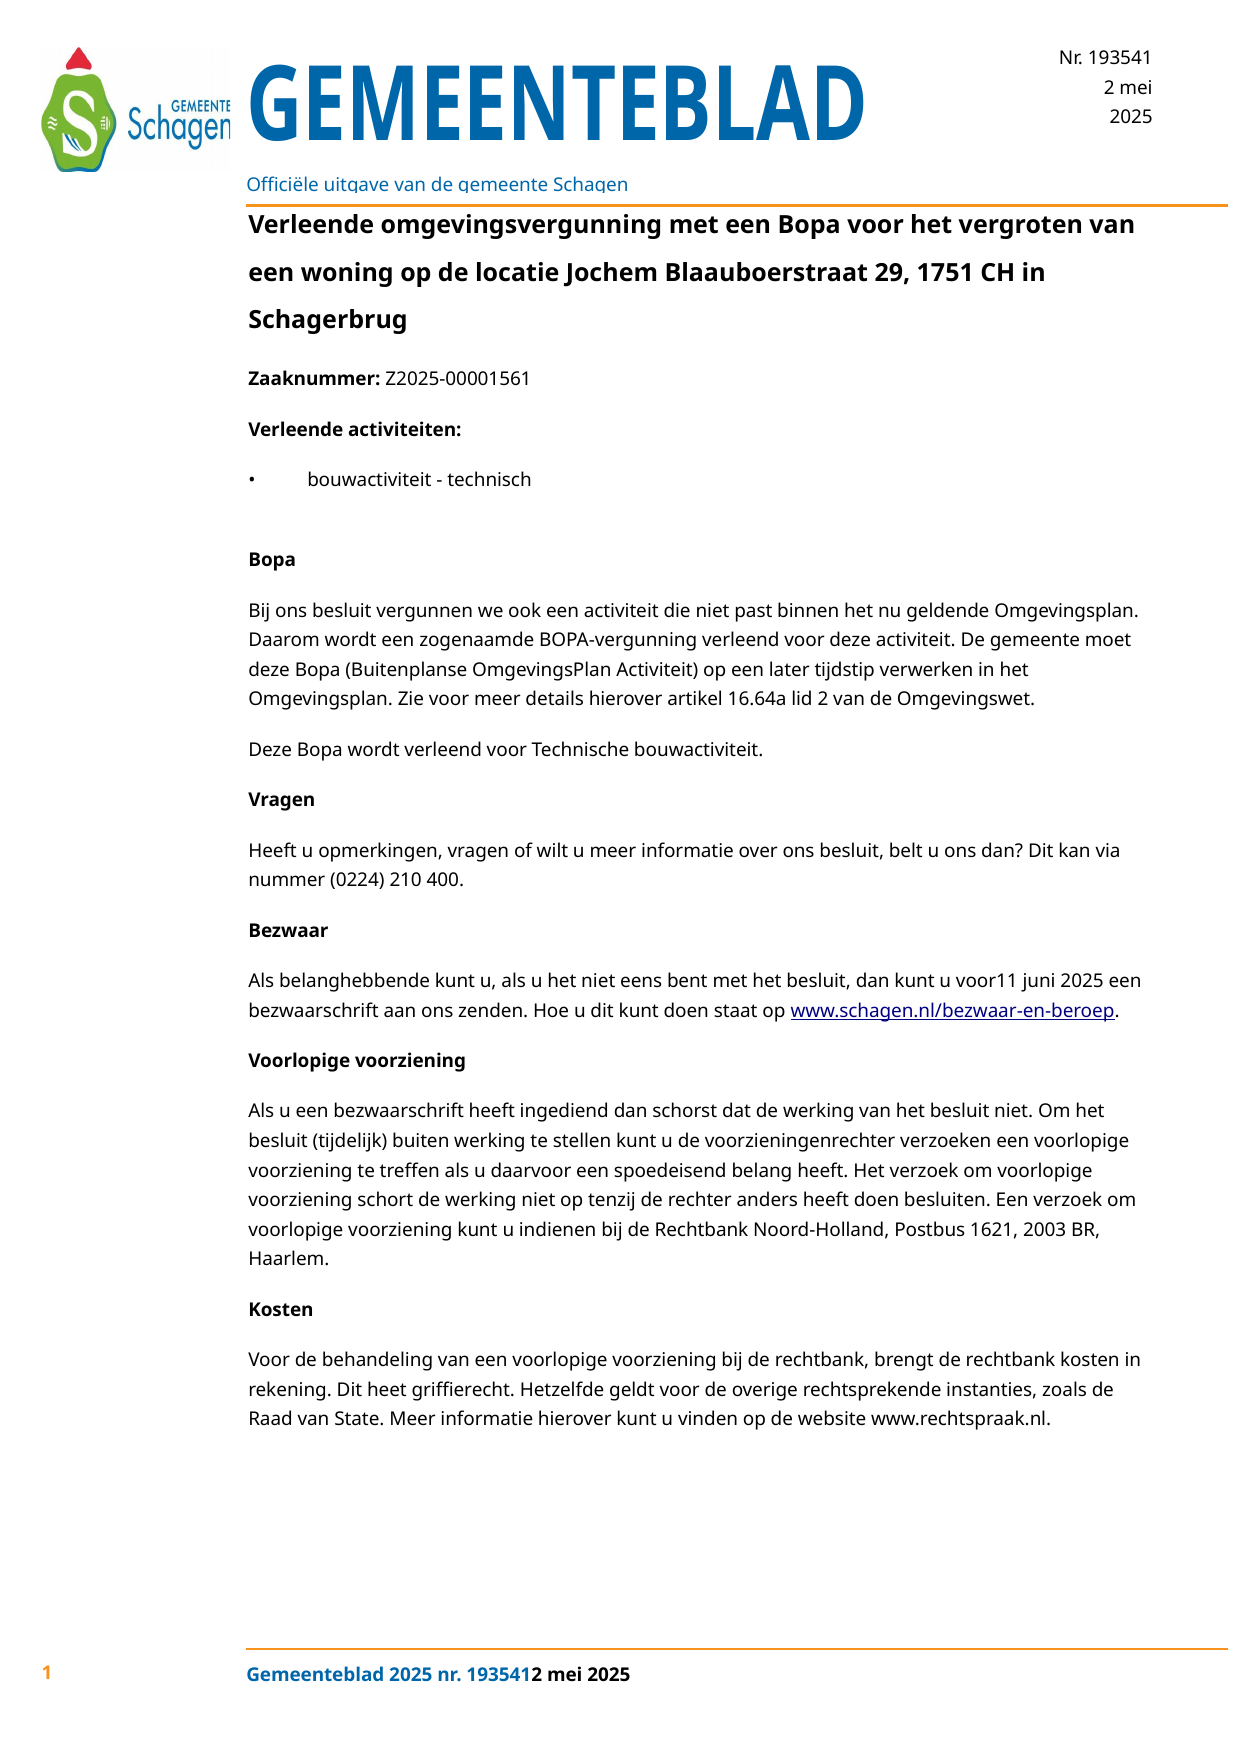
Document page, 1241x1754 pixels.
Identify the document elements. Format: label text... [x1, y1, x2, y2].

text Als u een bezwaarschrift heeft ingediend dan schorst dat de werking van het besluit niet. Om het besluit (tijdelijk) buiten werking te stellen kunt u de voorzieningenrechter verzoeken een voorlopige voorziening te treffen als u daarvoor een spoedeisend belang heeft. Het verzoek om voorlopige voorziening schort de werking niet op tenzij de rechter anders heeft doen besluiten. Een verzoek om voorlopige voorziening kunt u indienen bij de Rechtbank Noord-Holland, Postbus 1621, 2003 BR, Haarlem. [248, 1098, 1152, 1271]
text Voorlopige voorziening [248, 1047, 1152, 1073]
text Verleende activiteiten: [248, 416, 1152, 442]
text Kosten [248, 1296, 1152, 1322]
text Vragen [248, 786, 1152, 812]
text Voor de behandeling van een voorlopige voorziening bij de rechtbank, brengt de rechtbank kosten in rekening. Dit heet griffierecht. Hetzelfde geldt voor de overige rechtsprekende instanties, zoals de Raad van State. Meer informatie hierover kunt u vinden op de website www.rechtspraak.nl. [248, 1346, 1152, 1431]
text Bezwaar [248, 917, 1152, 942]
text Deze Bopa wordt verleend voor Technische bouwactiviteit. [248, 736, 1152, 762]
text Bij ons besluit vergunnen we ook een activiteit die niet past binnen het nu geldende Omgevingsplan. Daarom wordt een zogenaamde BOPA-vergunning verleend voor deze activiteit. De gemeente moet deze Bopa (Buitenplanse OmgevingsPlan Activiteit) op een later tijdstip verwerken in het Omgevingsplan. Zie voor meer details hierover artikel 16.64a lid 2 van de Omgevingswet. [248, 597, 1152, 711]
text Verleende omgevingsvergunning met een Bopa voor het vergroten van een woning op de locatie Jochem Blaauboerstraat 29, 1751 CH in Schagerbrug [248, 207, 1152, 336]
text Als belanghebbende kunt u, als u het niet eens bent met het besluit, dan kunt u voor11 juni 2025 een bezwaarschrift aan ons zenden. Hoe u dit kunt doen staat op www.schagen.nl/bezwaar-en-beroep. [248, 967, 1152, 1022]
picture [41, 47, 231, 172]
text Heeft u opmerkingen, vragen of wilt u meer informatie over ons besluit, belt u ons dan? Dit kan via nummer (0224) 210 400. [248, 837, 1152, 892]
text Bopa [248, 546, 1152, 572]
list bouwactiviteit - technisch [248, 466, 1152, 492]
text Zaaknummer: Z2025-00001561 [248, 366, 1152, 391]
